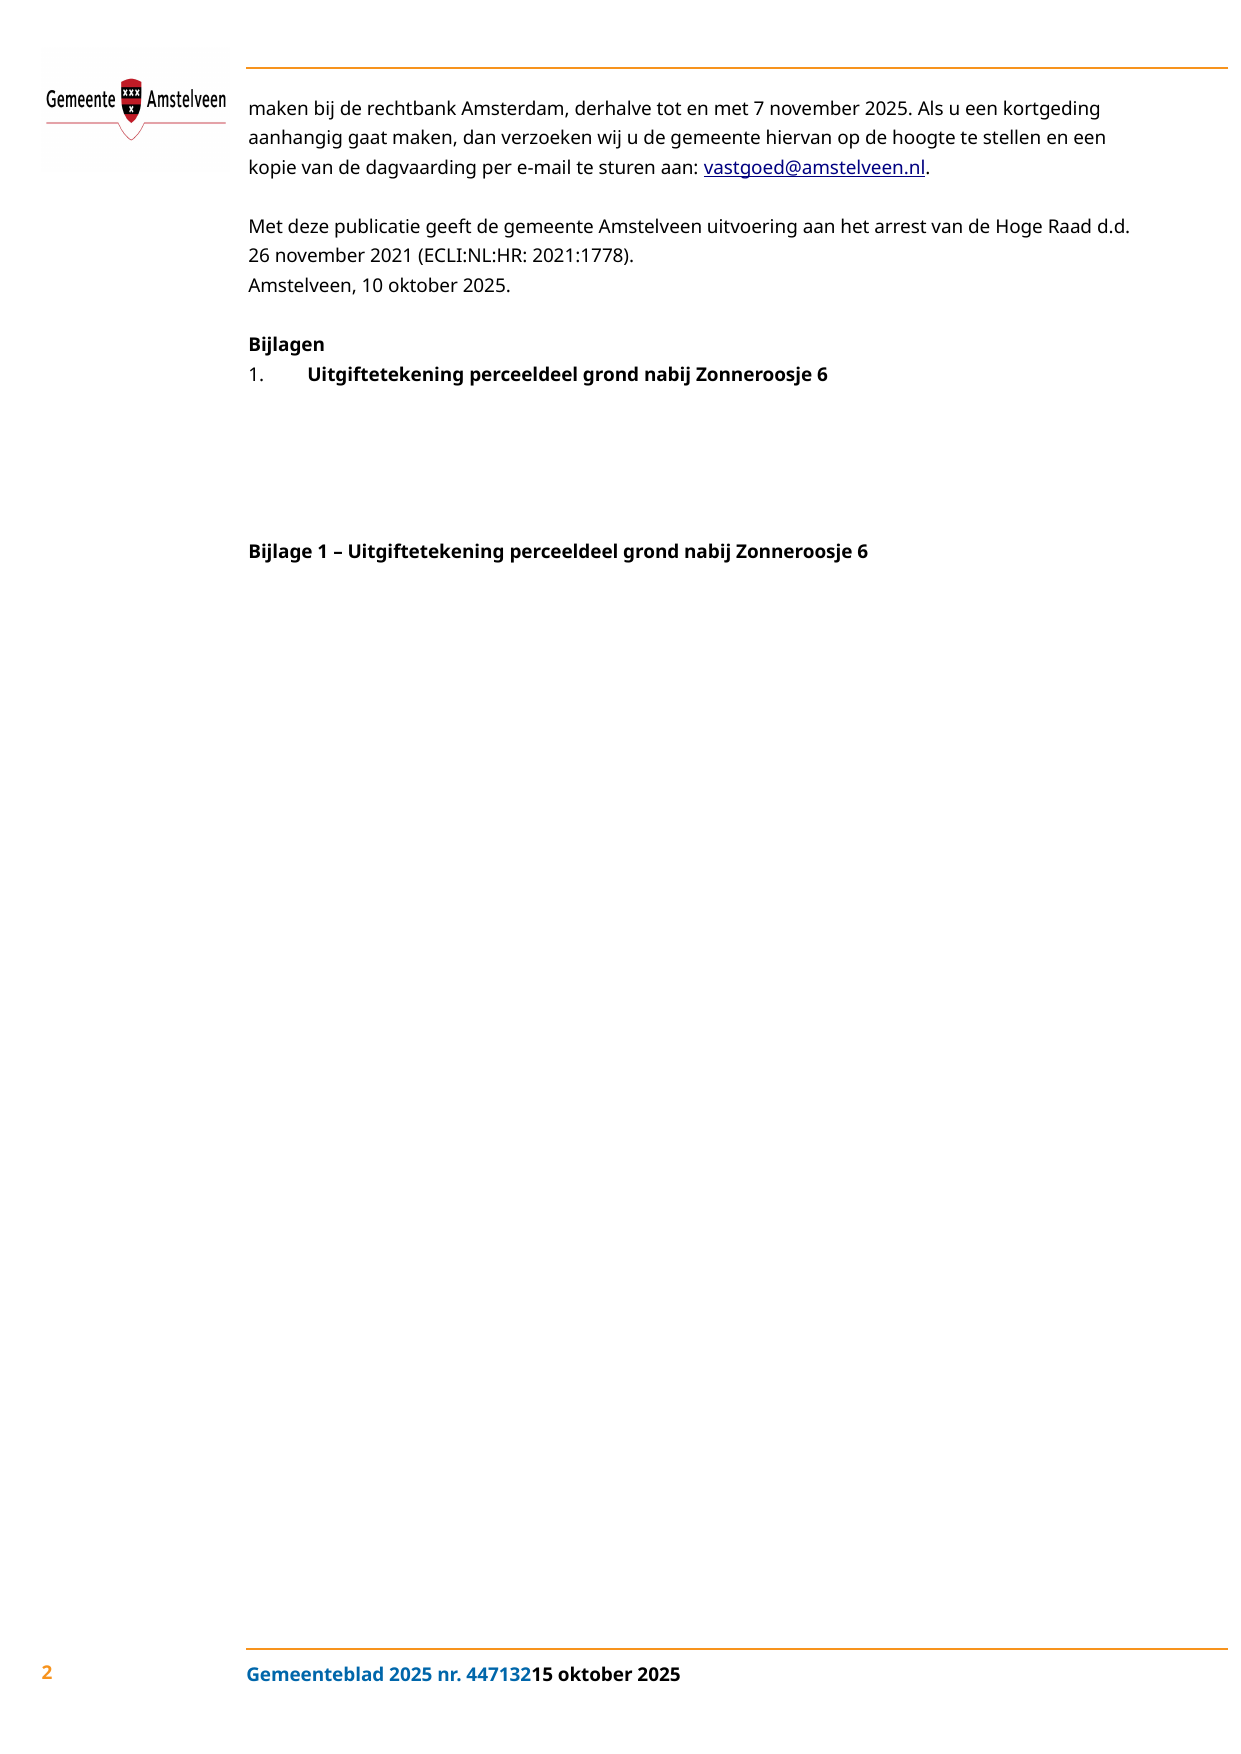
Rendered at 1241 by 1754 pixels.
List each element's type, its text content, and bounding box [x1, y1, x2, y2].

text Bijlage 1 – Uitgiftetekening perceeldeel grond nabij Zonneroosje 6 [248, 538, 1152, 564]
text Met deze publicatie geeft de gemeente Amstelveen uitvoering aan het arrest van de Hoge Raad d.d. 26 november 2021 (ECLI:NL:HR: 2021:1778). [248, 213, 1152, 268]
text Amstelveen, 10 oktober 2025. [248, 272, 1152, 298]
picture [41, 47, 231, 172]
text Bijlagen [248, 331, 1152, 357]
list Uitgiftetekening perceeldeel grond nabij Zonneroosje 6 [248, 361, 1152, 387]
text maken bij de rechtbank Amsterdam, derhalve tot en met 7 november 2025. Als u een kortgeding aanhangig gaat maken, dan verzoeken wij u de gemeente hiervan op de hoogte te stellen en een kopie van de dagvaarding per e-mail te sturen aan: vastgoed@amstelveen.nl. [248, 95, 1152, 180]
